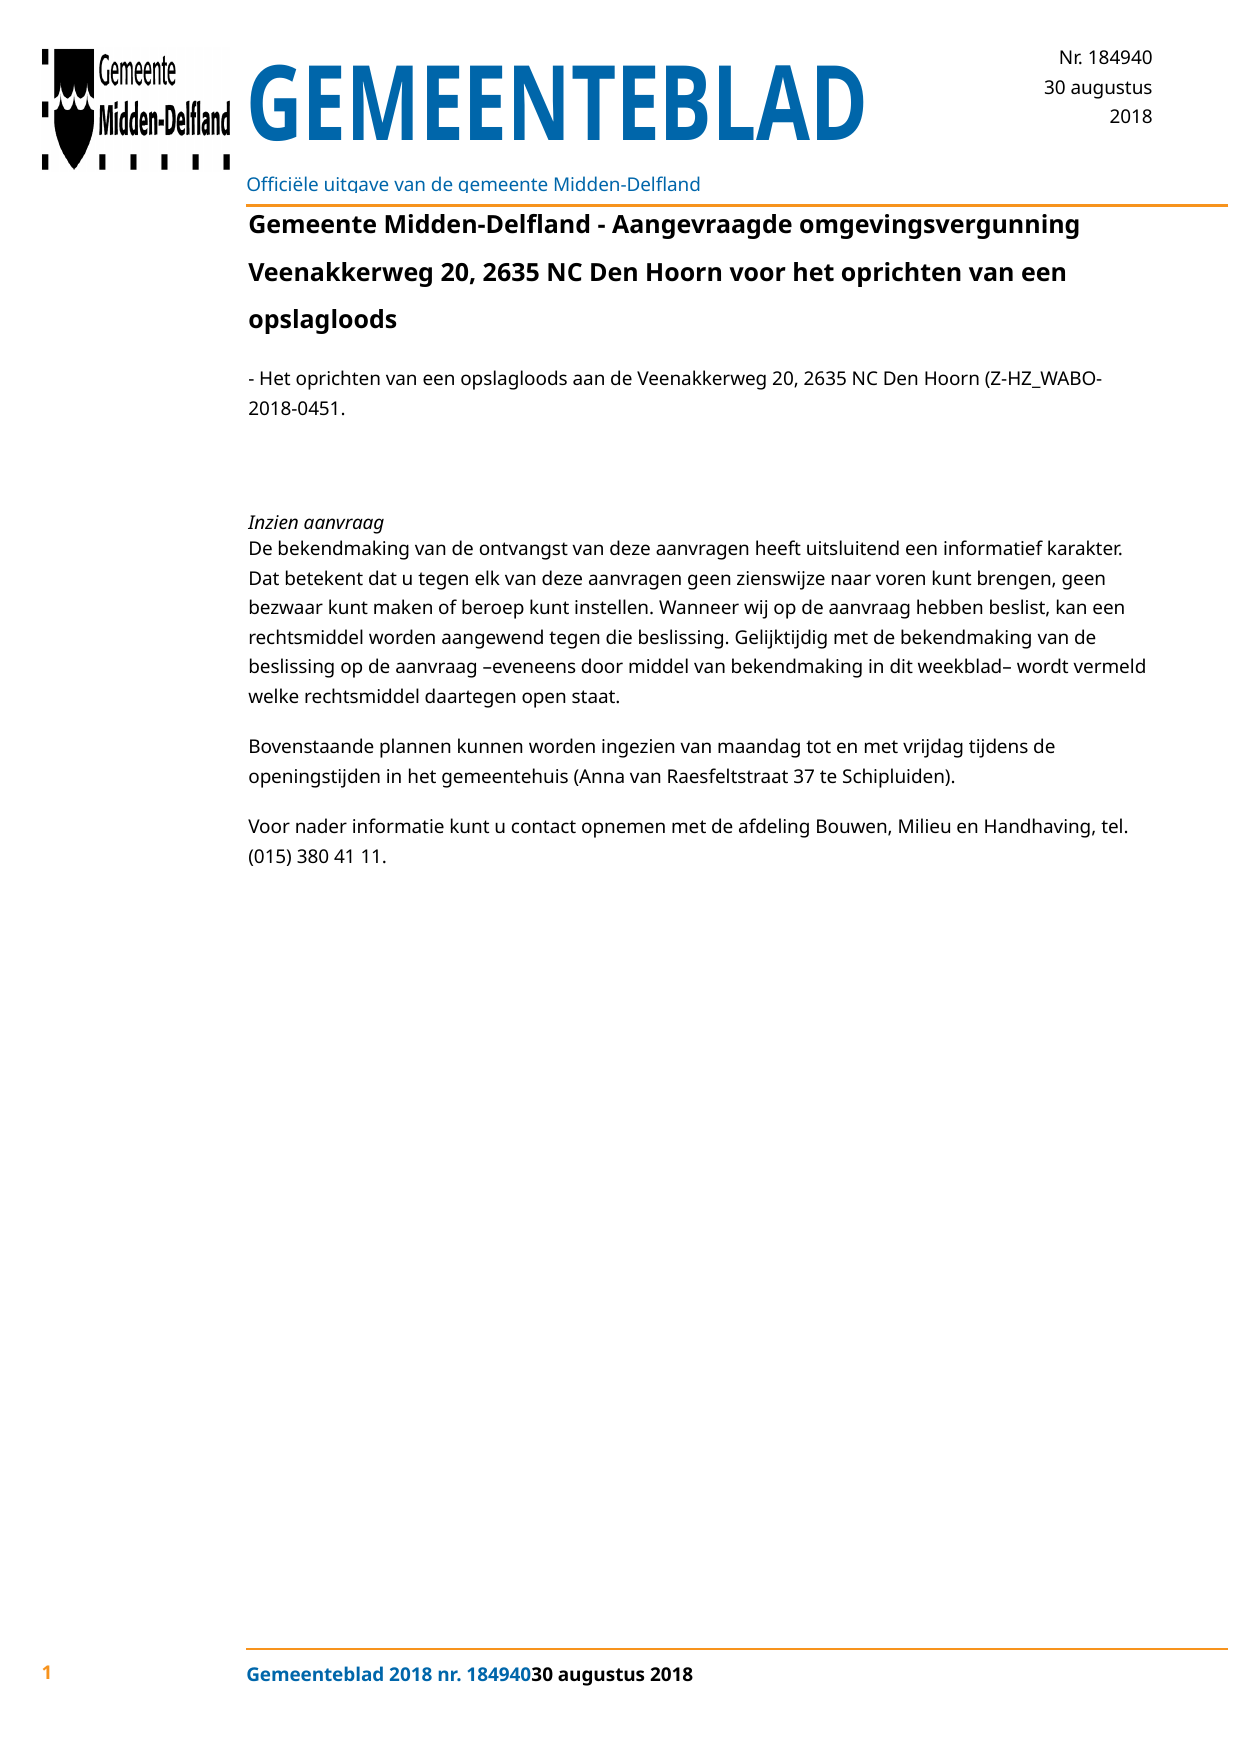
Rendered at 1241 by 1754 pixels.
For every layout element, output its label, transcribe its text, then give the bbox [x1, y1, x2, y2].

text Bovenstaande plannen kunnen worden ingezien van maandag tot en met vrijdag tijdens de openingstijden in het gemeentehuis (Anna van Raesfeltstraat 37 te Schipluiden). [248, 733, 1152, 789]
text De bekendmaking van de ontvangst van deze aanvragen heeft uitsluitend een informatief karakter. Dat betekent dat u tegen elk van deze aanvragen geen zienswijze naar voren kunt brengen, geen bezwaar kunt maken of beroep kunt instellen. Wanneer wij op de aanvraag hebben beslist, kan een rechtsmiddel worden aangewend tegen die beslissing. Gelijktijdig met de bekendmaking van de beslissing op de aanvraag –eveneens door middel van bekendmaking in dit weekblad– wordt vermeld welke rechtsmiddel daartegen open staat. [248, 535, 1152, 709]
picture [41, 47, 231, 172]
text - Het oprichten van een opslagloods aan de Veenakkerweg 20, 2635 NC Den Hoorn (Z-HZ_WABO-2018-0451. [248, 366, 1152, 421]
text Voor nader informatie kunt u contact opnemen met de afdeling Bouwen, Milieu en Handhaving, tel. (015) 380 41 11. [248, 813, 1152, 869]
text Gemeente Midden-Delfland - Aangevraagde omgevingsvergunning Veenakkerweg 20, 2635 NC Den Hoorn voor het oprichten van een opslagloods [248, 207, 1152, 336]
text Inzien aanvraag [248, 509, 1152, 535]
